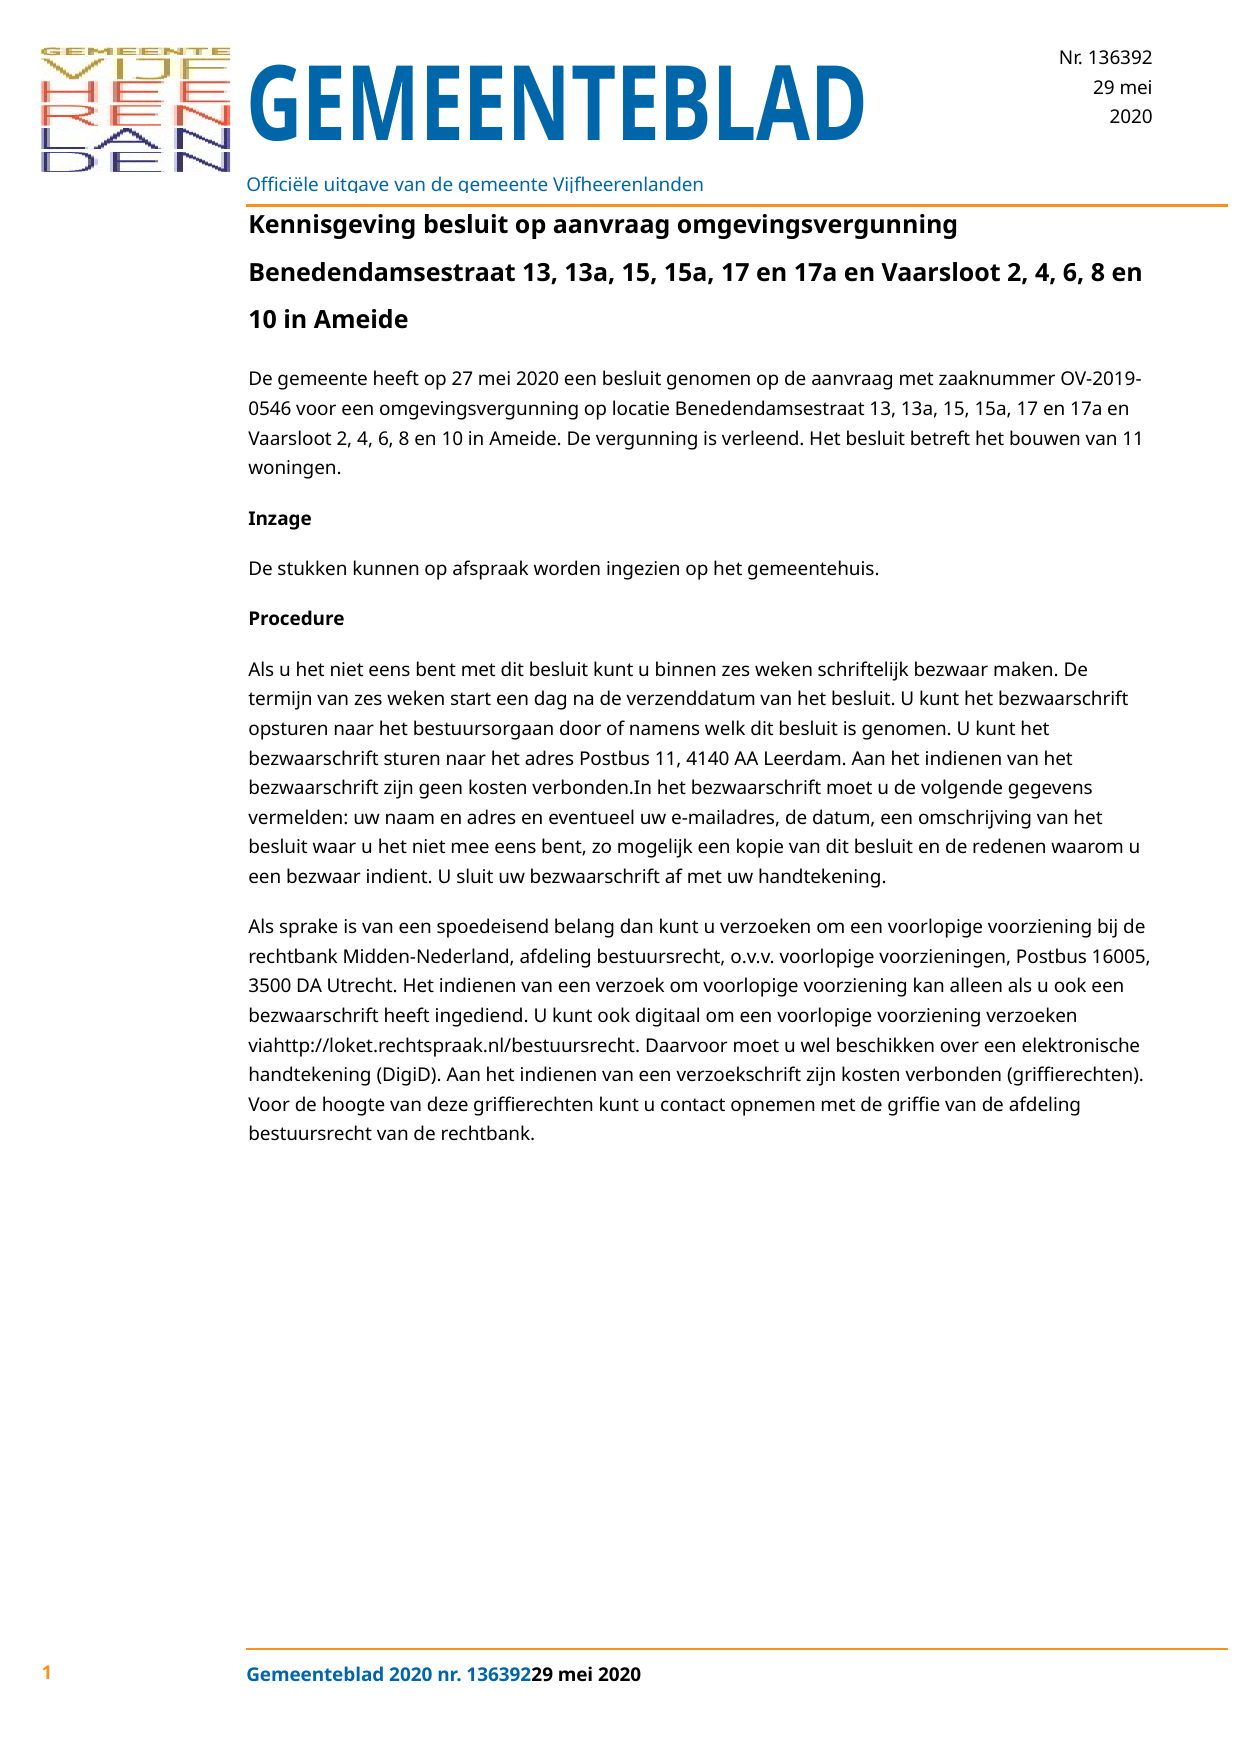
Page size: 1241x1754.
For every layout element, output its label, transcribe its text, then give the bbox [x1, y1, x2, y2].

text Procedure [248, 606, 1152, 631]
text De stukken kunnen op afspraak worden ingezien op het gemeentehuis. [248, 555, 1152, 581]
text De gemeente heeft op 27 mei 2020 een besluit genomen op de aanvraag met zaaknummer OV-2019-0546 voor een omgevingsvergunning op locatie Benedendamsestraat 13, 13a, 15, 15a, 17 en 17a en Vaarsloot 2, 4, 6, 8 en 10 in Ameide. De vergunning is verleend. Het besluit betreft het bouwen van 11 woningen. [248, 366, 1152, 480]
picture [41, 47, 231, 172]
text Kennisgeving besluit op aanvraag omgevingsvergunning Benedendamsestraat 13, 13a, 15, 15a, 17 en 17a en Vaarsloot 2, 4, 6, 8 en 10 in Ameide [248, 207, 1152, 336]
text Als u het niet eens bent met dit besluit kunt u binnen zes weken schriftelijk bezwaar maken. De termijn van zes weken start een dag na de verzenddatum van het besluit. U kunt het bezwaarschrift opsturen naar het bestuursorgaan door of namens welk dit besluit is genomen. U kunt het bezwaarschrift sturen naar het adres Postbus 11, 4140 AA Leerdam. Aan het indienen van het bezwaarschrift zijn geen kosten verbonden.In het bezwaarschrift moet u de volgende gegevens vermelden: uw naam en adres en eventueel uw e-mailadres, de datum, een omschrijving van het besluit waar u het niet mee eens bent, zo mogelijk een kopie van dit besluit en de redenen waarom u een bezwaar indient. U sluit uw bezwaarschrift af met uw handtekening. [248, 656, 1152, 889]
text Inzage [248, 505, 1152, 530]
text Als sprake is van een spoedeisend belang dan kunt u verzoeken om een voorlopige voorziening bij de rechtbank Midden-Nederland, afdeling bestuursrecht, o.v.v. voorlopige voorzieningen, Postbus 16005, 3500 DA Utrecht. Het indienen van een verzoek om voorlopige voorziening kan alleen als u ook een bezwaarschrift heeft ingediend. U kunt ook digitaal om een voorlopige voorziening verzoeken viahttp://loket.rechtspraak.nl/bestuursrecht. Daarvoor moet u wel beschikken over een elektronische handtekening (DigiD). Aan het indienen van een verzoekschrift zijn kosten verbonden (griffierechten). Voor de hoogte van deze griffierechten kunt u contact opnemen met de griffie van de afdeling bestuursrecht van de rechtbank. [248, 913, 1152, 1146]
